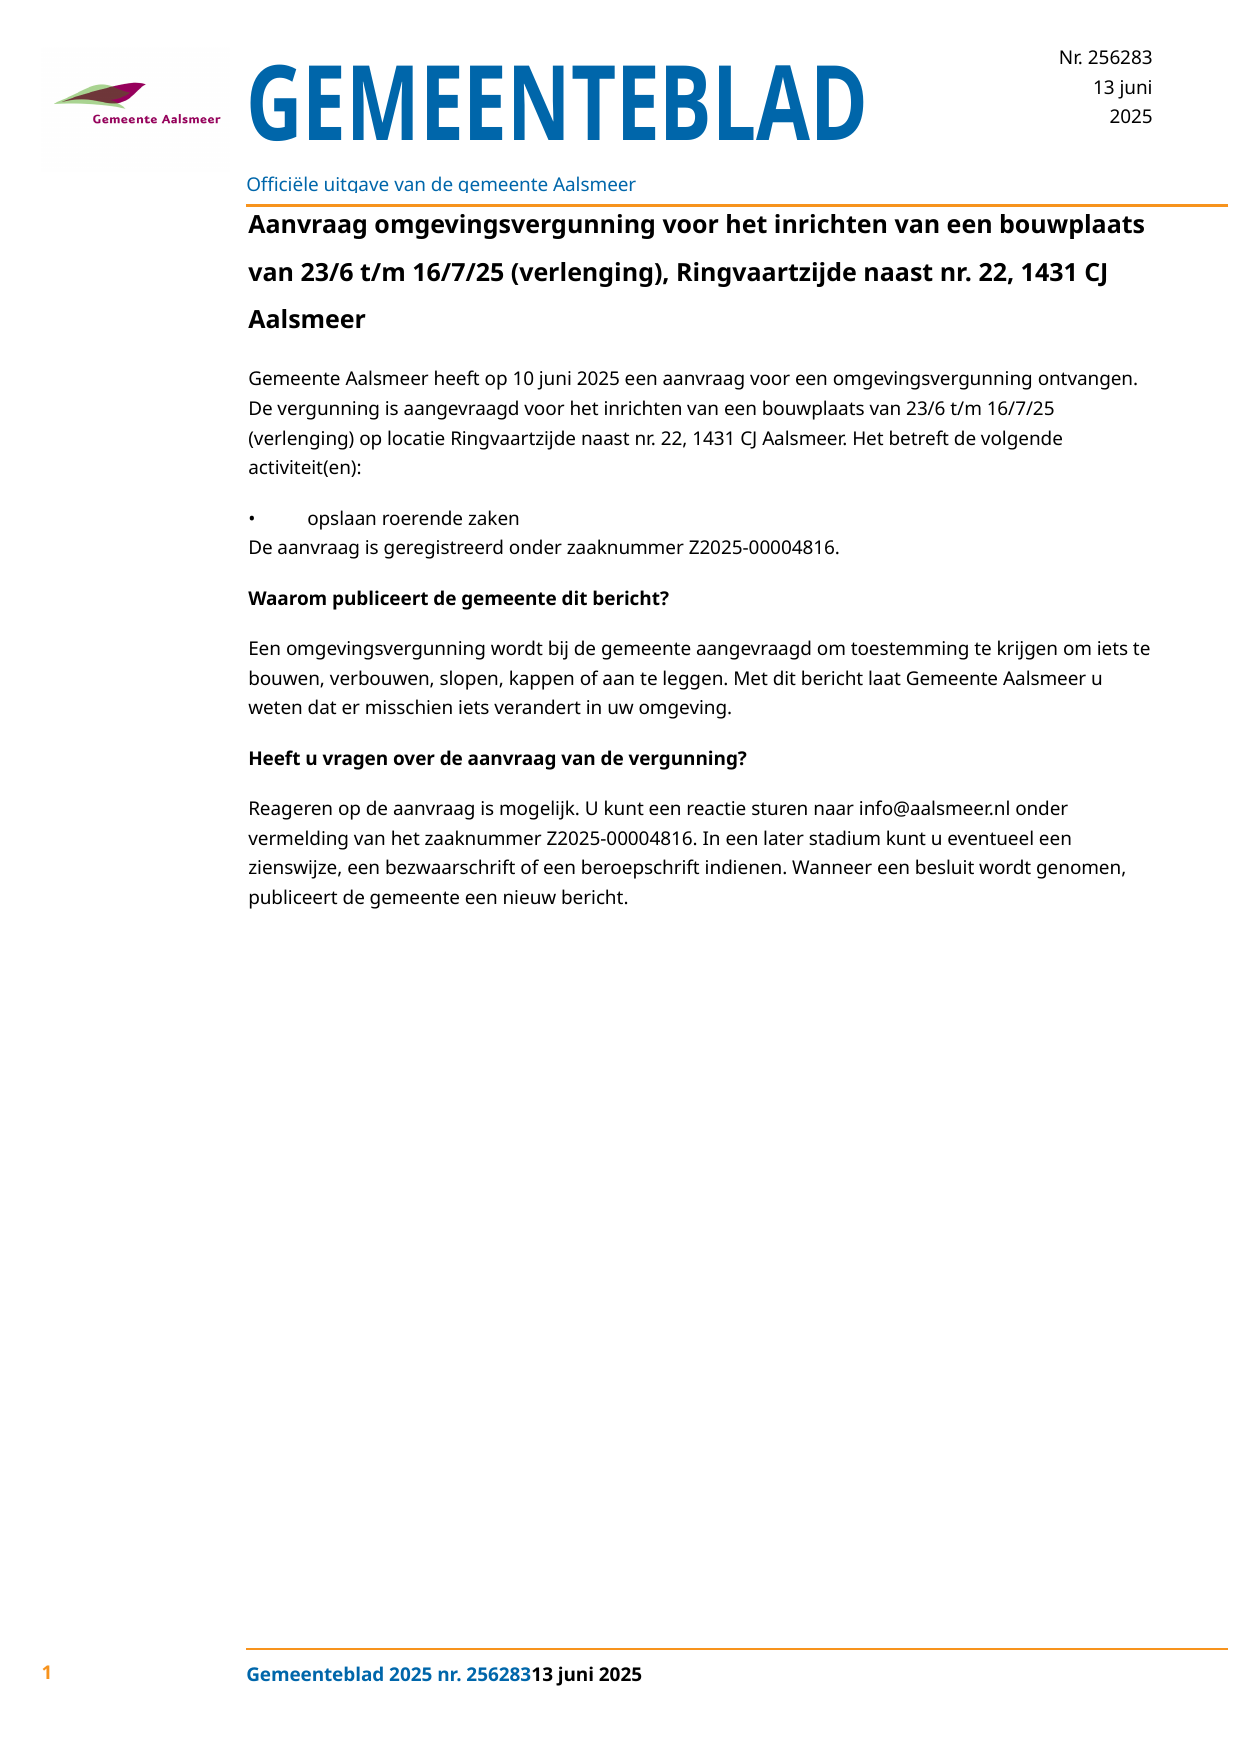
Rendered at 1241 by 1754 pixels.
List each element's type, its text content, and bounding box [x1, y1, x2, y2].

text De aanvraag is geregistreerd onder zaaknummer Z2025-00004816. [248, 534, 1152, 560]
text Heeft u vragen over de aanvraag van de vergunning? [248, 745, 1152, 770]
text Aanvraag omgevingsvergunning voor het inrichten van een bouwplaats van 23/6 t/m 16/7/25 (verlenging), Ringvaartzijde naast nr. 22, 1431 CJ Aalsmeer [248, 207, 1152, 336]
text Een omgevingsvergunning wordt bij de gemeente aangevraagd om toestemming te krijgen om iets te bouwen, verbouwen, slopen, kappen of aan te leggen. Met dit bericht laat Gemeente Aalsmeer u weten dat er misschien iets verandert in uw omgeving. [248, 635, 1152, 720]
list opslaan roerende zaken [248, 505, 1152, 530]
text Gemeente Aalsmeer heeft op 10 juni 2025 een aanvraag voor een omgevingsvergunning ontvangen. De vergunning is aangevraagd voor het inrichten van een bouwplaats van 23/6 t/m 16/7/25 (verlenging) op locatie Ringvaartzijde naast nr. 22, 1431 CJ Aalsmeer. Het betreft de volgende activiteit(en): [248, 366, 1152, 480]
text Waarom publiceert de gemeente dit bericht? [248, 585, 1152, 610]
text Reageren op de aanvraag is mogelijk. U kunt een reactie sturen naar info@aalsmeer.nl onder vermelding van het zaaknummer Z2025-00004816. In een later stadium kunt u eventueel een zienswijze, een bezwaarschrift of een beroepschrift indienen. Wanneer een besluit wordt genomen, publiceert de gemeente een nieuw bericht. [248, 795, 1152, 909]
picture [41, 47, 231, 172]
